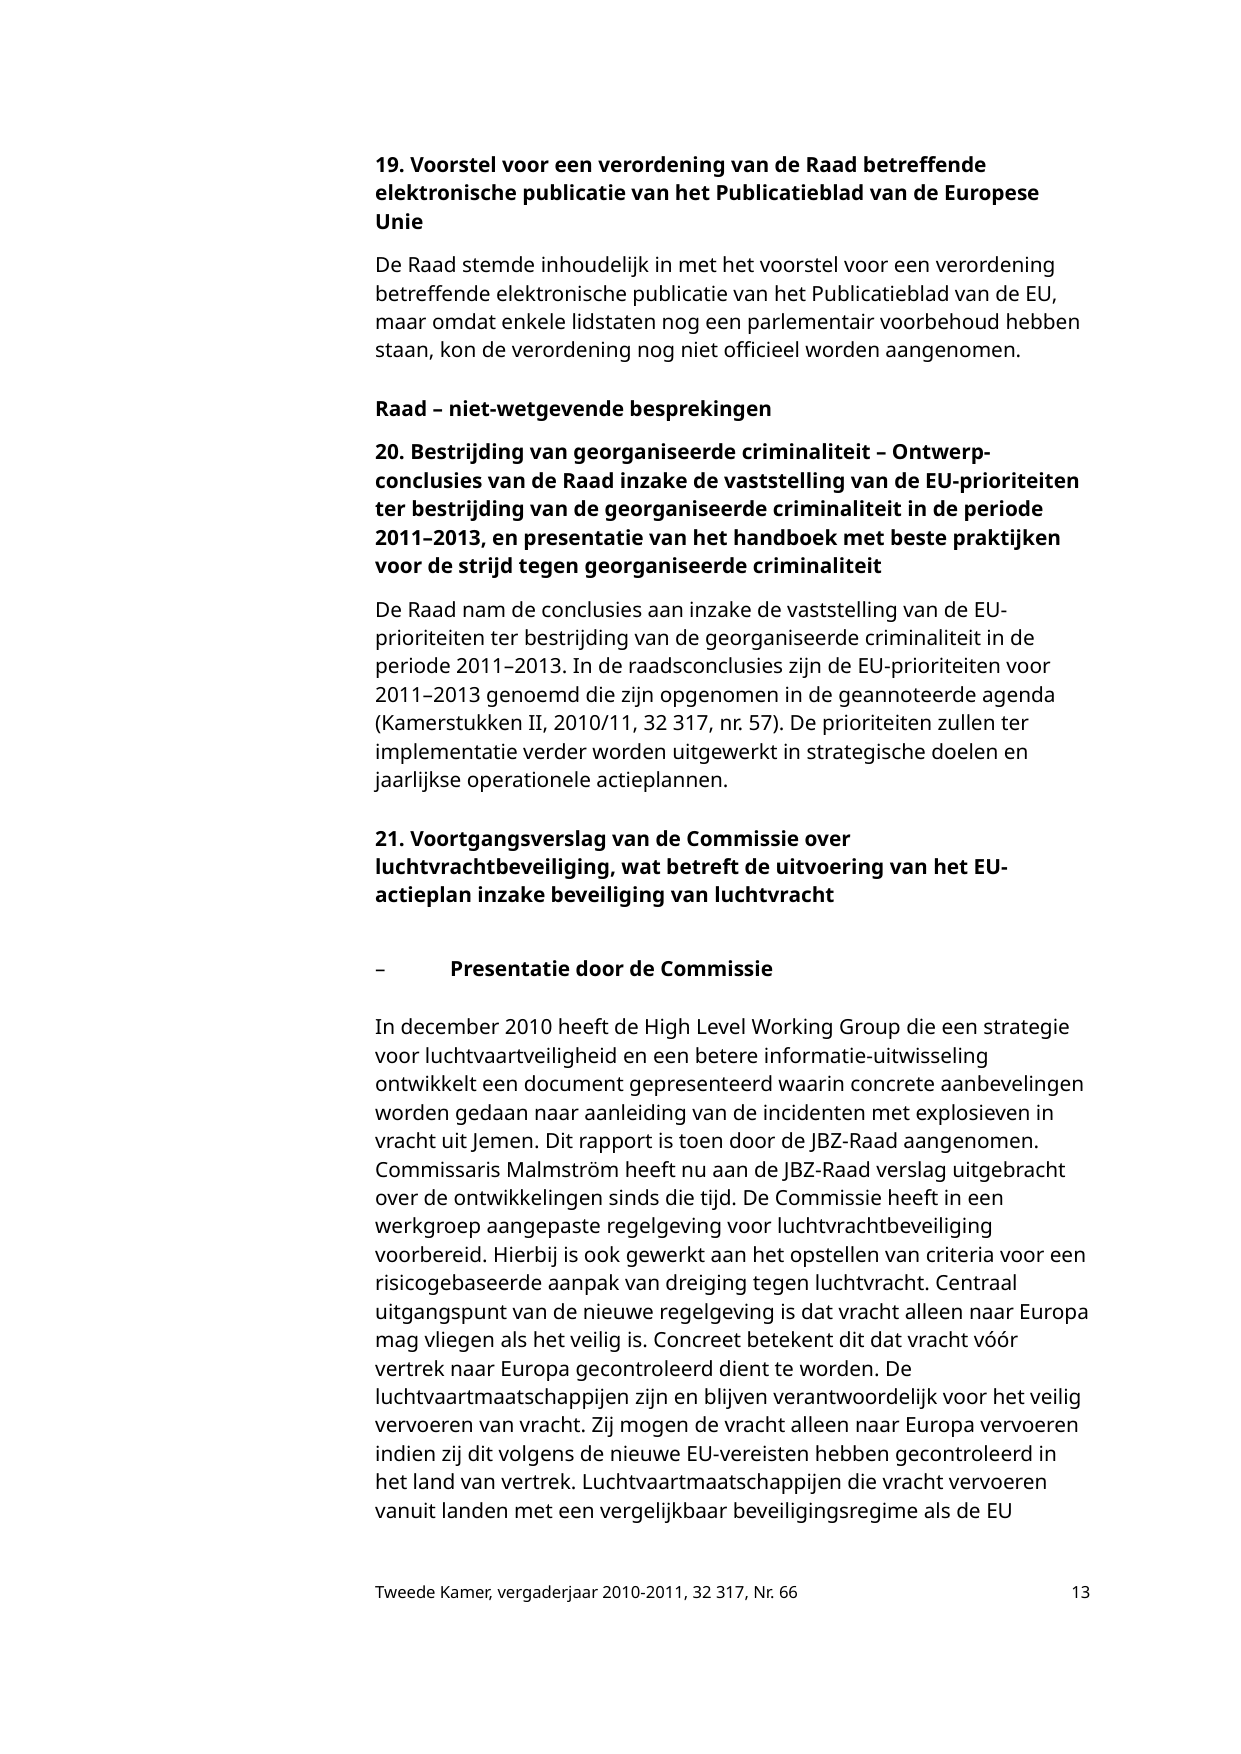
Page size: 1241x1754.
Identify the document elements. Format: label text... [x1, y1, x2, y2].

text In december 2010 heeft de High Level Working Group die een strategie voor luchtvaartveiligheid en een betere informatie-uitwisseling ontwikkelt een document gepresenteerd waarin concrete aanbevelingen worden gedaan naar aanleiding van de incidenten met explosieven in vracht uit Jemen. Dit rapport is toen door de JBZ-Raad aangenomen. Commissaris Malmström heeft nu aan de JBZ-Raad verslag uitgebracht over de ontwikkelingen sinds die tijd. De Commissie heeft in een werkgroep aangepaste regelgeving voor luchtvrachtbeveiliging voorbereid. Hierbij is ook gewerkt aan het opstellen van criteria voor een risicogebaseerde aanpak van dreiging tegen luchtvracht. Centraal uitgangspunt van de nieuwe regelgeving is dat vracht alleen naar Europa mag vliegen als het veilig is. Concreet betekent dit dat vracht vóór vertrek naar Europa gecontroleerd dient te worden. De luchtvaartmaatschappijen zijn en blijven verantwoordelijk voor het veilig vervoeren van vracht. Zij mogen de vracht alleen naar Europa vervoeren indien zij dit volgens de nieuwe EU-vereisten hebben gecontroleerd in het land van vertrek. Luchtvaartmaatschappijen die vracht vervoeren vanuit landen met een vergelijkbaar beveiligingsregime als de EU [375, 1012, 1090, 1524]
text 19. Voorstel voor een verordening van de Raad betreffende elektronische publicatie van het Publicatieblad van de Europese Unie [375, 150, 1090, 235]
text 20. Bestrijding van georganiseerde criminaliteit – Ontwerp-conclusies van de Raad inzake de vaststelling van de EU-prioriteiten ter bestrijding van de georganiseerde criminaliteit in de periode 2011–2013, en presentatie van het handboek met beste praktijken voor de strijd tegen georganiseerde criminaliteit [375, 437, 1090, 580]
text Raad – niet-wetgevende besprekingen [375, 394, 1090, 422]
list Presentatie door de Commissie [375, 954, 1090, 982]
text De Raad stemde inhoudelijk in met het voorstel voor een verordening betreffende elektronische publicatie van het Publicatieblad van de EU, maar omdat enkele lidstaten nog een parlementair voorbehoud hebben staan, kon de verordening nog niet officieel worden aangenomen. [375, 250, 1090, 364]
text De Raad nam de conclusies aan inzake de vaststelling van de EU-prioriteiten ter bestrijding van de georganiseerde criminaliteit in de periode 2011–2013. In de raadsconclusies zijn de EU-prioriteiten voor 2011–2013 genoemd die zijn opgenomen in de geannoteerde agenda (Kamerstukken II, 2010/11, 32 317, nr. 57). De prioriteiten zullen ter implementatie verder worden uitgewerkt in strategische doelen en jaarlijkse operationele actieplannen. [375, 595, 1090, 794]
text 21. Voortgangsverslag van de Commissie over luchtvrachtbeveiliging, wat betreft de uitvoering van het EU-actieplan inzake beveiliging van luchtvracht [375, 824, 1090, 909]
